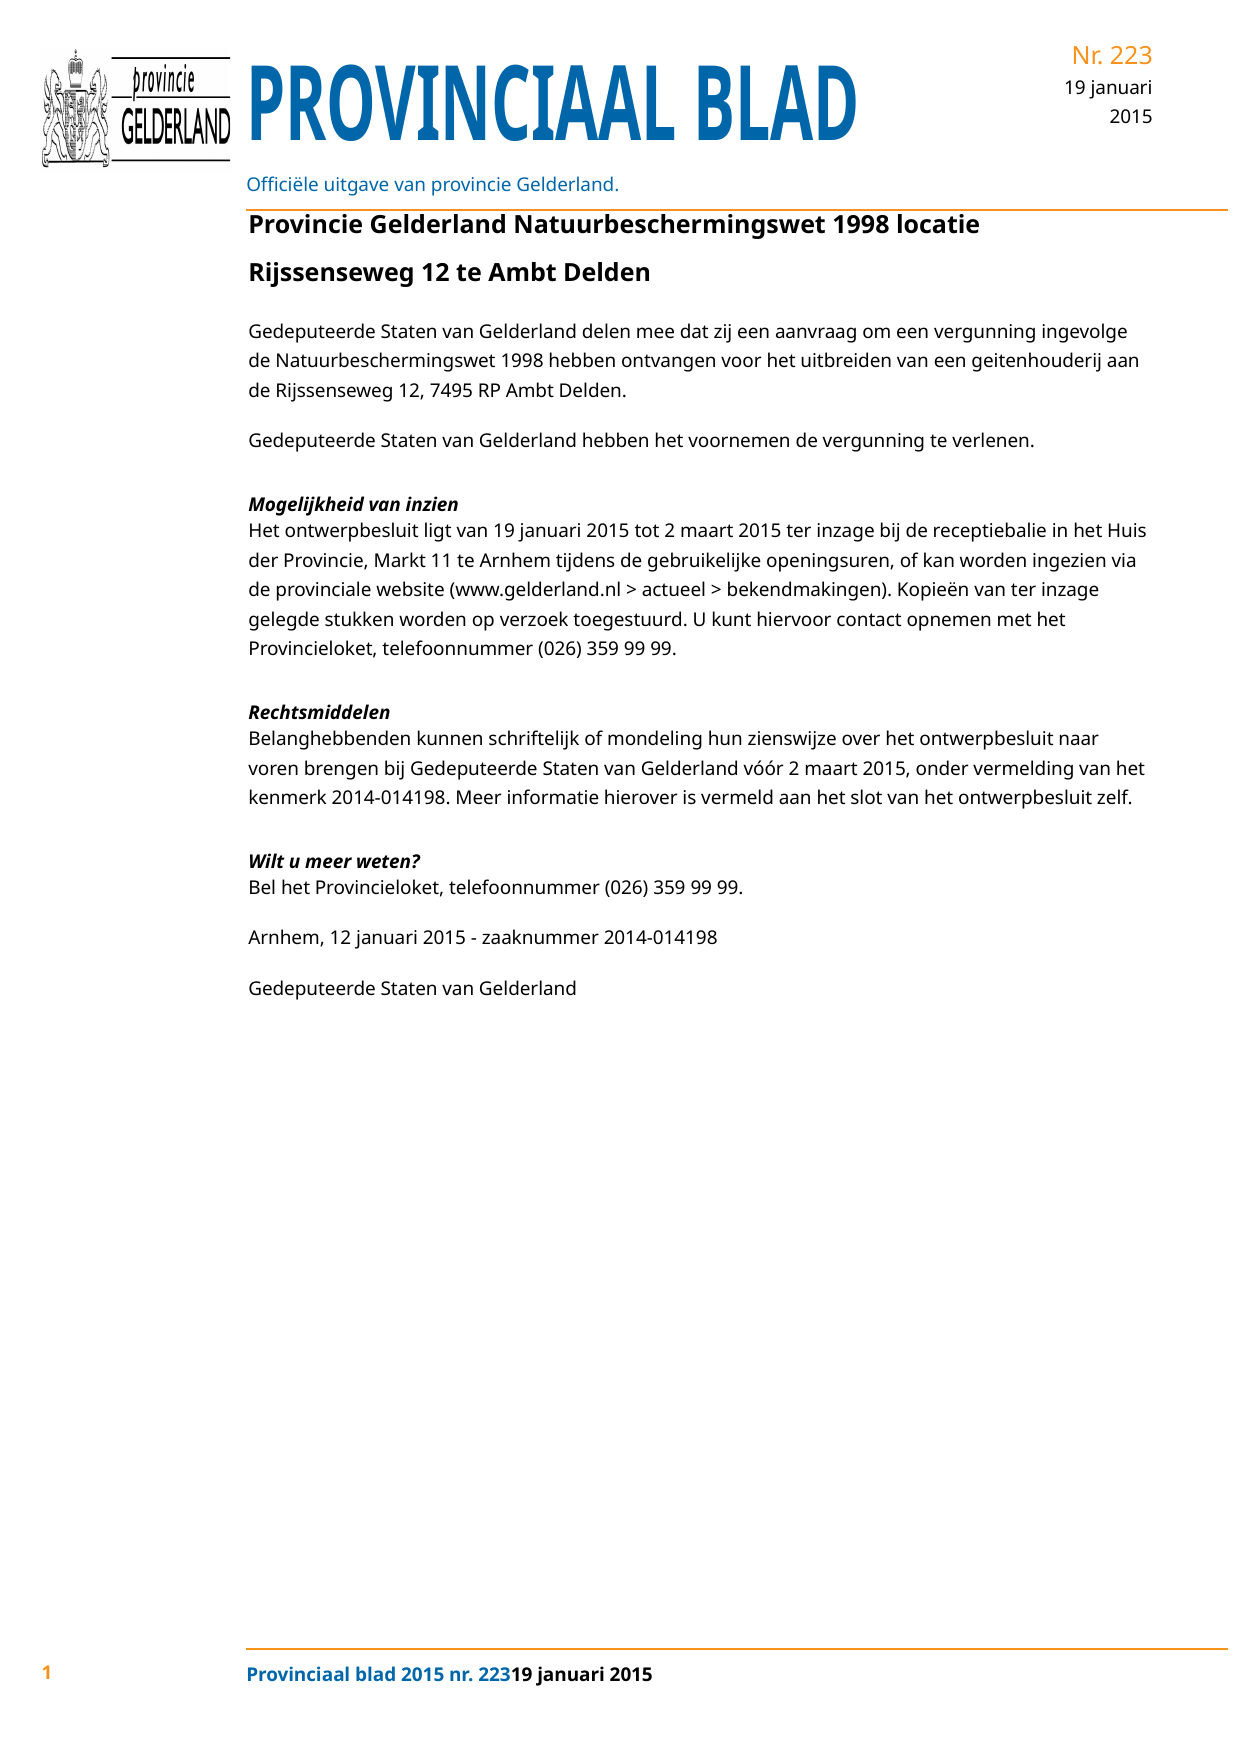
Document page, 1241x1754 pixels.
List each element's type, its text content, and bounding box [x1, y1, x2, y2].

text Bel het Provincieloket, telefoonnummer (026) 359 99 99. [248, 874, 1152, 900]
text Gedeputeerde Staten van Gelderland [248, 975, 1152, 1001]
picture [41, 47, 231, 172]
text Rechtsmiddelen [248, 699, 1152, 725]
text Mogelijkheid van inzien [248, 491, 1152, 517]
text Arnhem, 12 januari 2015 - zaaknummer 2014-014198 [248, 924, 1152, 950]
text Gedeputeerde Staten van Gelderland hebben het voornemen de vergunning te verlenen. [248, 427, 1152, 453]
text Provincie Gelderland Natuurbeschermingswet 1998 locatie Rijssenseweg 12 te Ambt Delden [248, 211, 1152, 288]
text Gedeputeerde Staten van Gelderland delen mee dat zij een aanvraag om een vergunning ingevolge de Natuurbeschermingswet 1998 hebben ontvangen voor het uitbreiden van een geitenhouderij aan de Rijssenseweg 12, 7495 RP Ambt Delden. [248, 318, 1152, 403]
text Belanghebbenden kunnen schriftelijk of mondeling hun zienswijze over het ontwerpbesluit naar voren brengen bij Gedeputeerde Staten van Gelderland vóór 2 maart 2015, onder vermelding van het kenmerk 2014-014198. Meer informatie hierover is vermeld aan het slot van het ontwerpbesluit zelf. [248, 725, 1152, 810]
text Het ontwerpbesluit ligt van 19 januari 2015 tot 2 maart 2015 ter inzage bij de receptiebalie in het Huis der Provincie, Markt 11 te Arnhem tijdens de gebruikelijke openingsuren, of kan worden ingezien via de provinciale website (www.gelderland.nl > actueel > bekendmakingen). Kopieën van ter inzage gelegde stukken worden op verzoek toegestuurd. U kunt hiervoor contact opnemen met het Provincieloket, telefoonnummer (026) 359 99 99. [248, 517, 1152, 661]
text Wilt u meer weten? [248, 848, 1152, 874]
